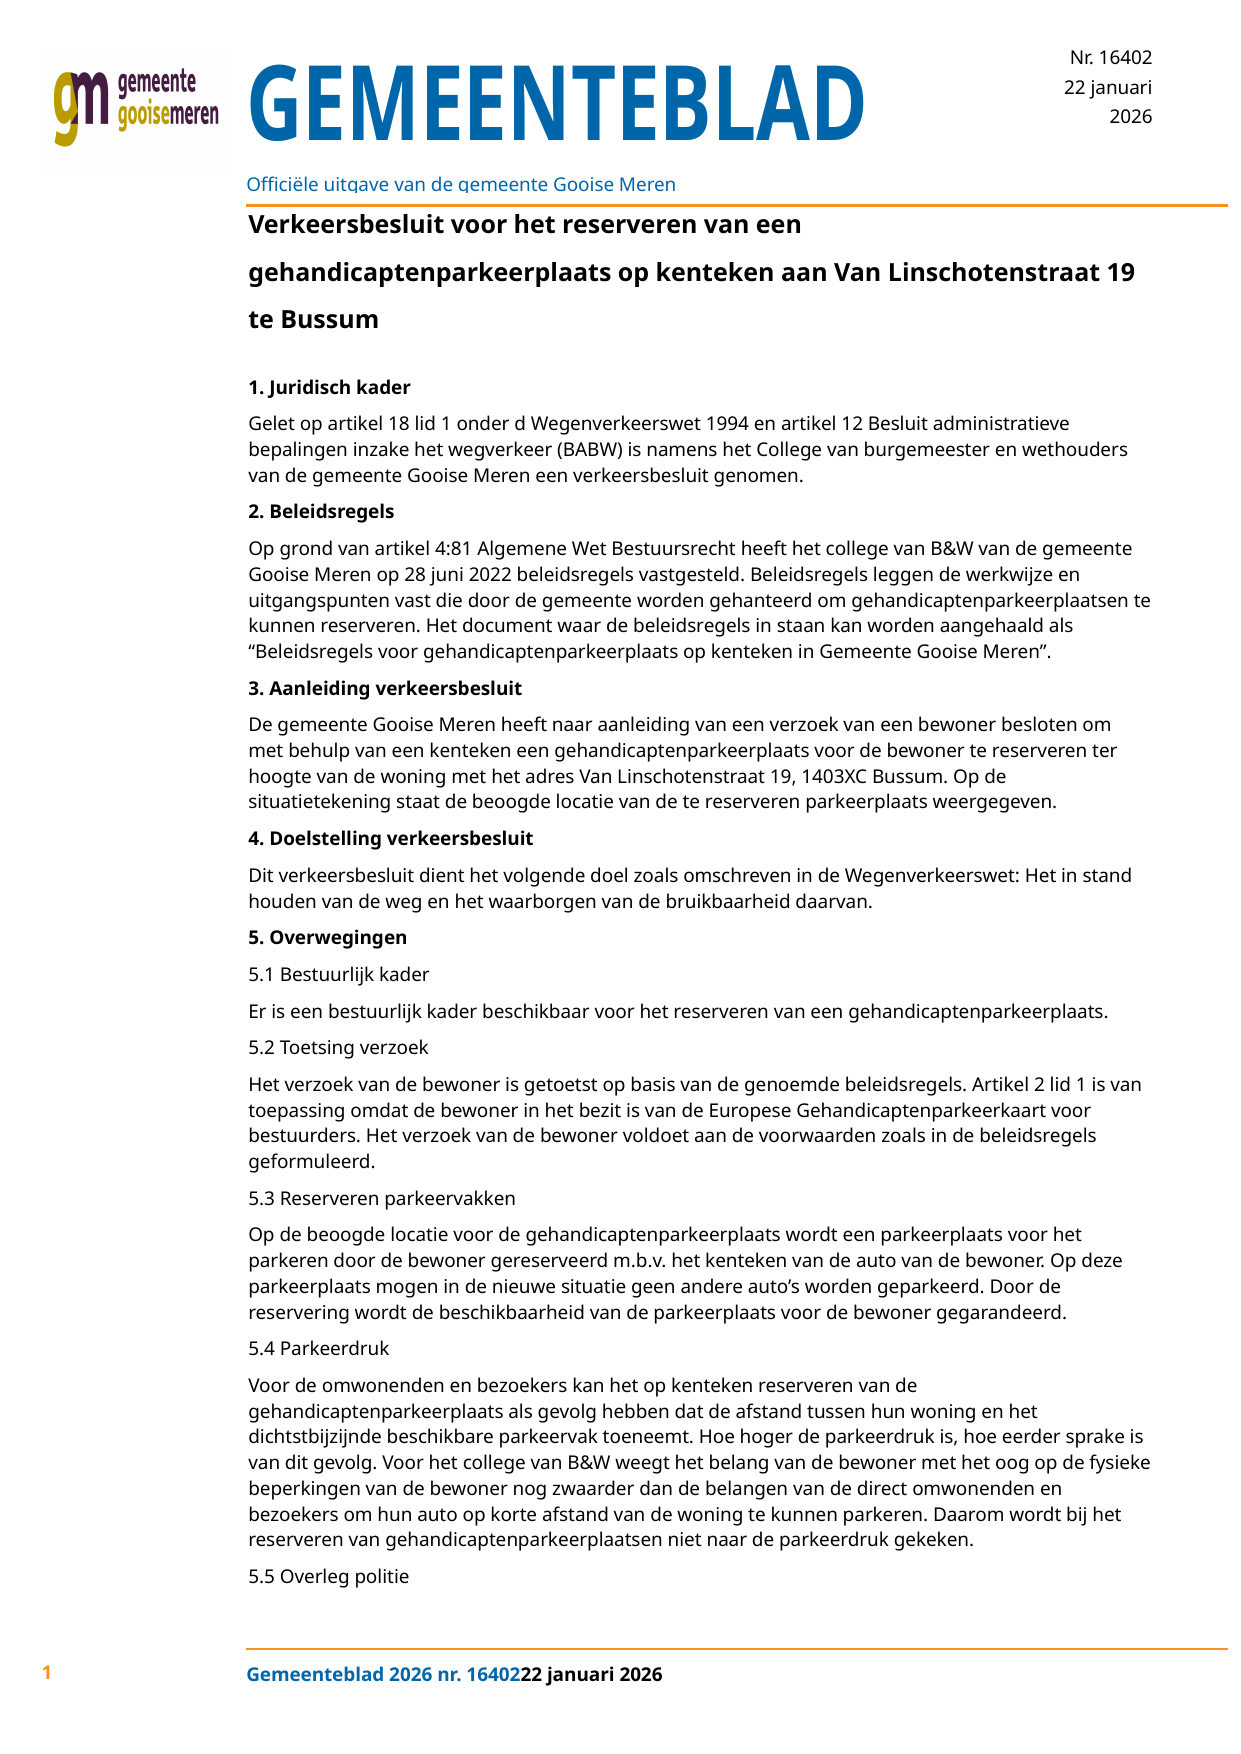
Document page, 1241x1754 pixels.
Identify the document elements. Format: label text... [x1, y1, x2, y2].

text 5. Overwegingen [248, 924, 1152, 950]
text Gelet op artikel 18 lid 1 onder d Wegenverkeerswet 1994 en artikel 12 Besluit administratieve bepalingen inzake het wegverkeer (BABW) is namens het College van burgemeester en wethouders van de gemeente Gooise Meren een verkeersbesluit genomen. [248, 411, 1152, 488]
text Op grond van artikel 4:81 Algemene Wet Bestuursrecht heeft het college van B&W van de gemeente Gooise Meren op 28 juni 2022 beleidsregels vastgesteld. Beleidsregels leggen de werkwijze en uitgangspunten vast die door de gemeente worden gehanteerd om gehandicaptenparkeerplaatsen te kunnen reserveren. Het document waar de beleidsregels in staan kan worden aangehaald als “Beleidsregels voor gehandicaptenparkeerplaats op kenteken in Gemeente Gooise Meren”. [248, 535, 1152, 664]
text 2. Beleidsregels [248, 499, 1152, 524]
text 1. Juridisch kader [248, 374, 1152, 399]
text 5.1 Bestuurlijk kader [248, 961, 1152, 987]
text 4. Doelstelling verkeersbesluit [248, 825, 1152, 851]
text 5.3 Reserveren parkeervakken [248, 1185, 1152, 1211]
text Verkeersbesluit voor het reserveren van een gehandicaptenparkeerplaats op kenteken aan Van Linschotenstraat 19 te Bussum [248, 207, 1152, 336]
text De gemeente Gooise Meren heeft naar aanleiding van een verzoek van een bewoner besloten om met behulp van een kenteken een gehandicaptenparkeerplaats voor de bewoner te reserveren ter hoogte van de woning met het adres Van Linschotenstraat 19, 1403XC Bussum. Op de situatietekening staat de beoogde locatie van de te reserveren parkeerplaats weergegeven. [248, 712, 1152, 814]
text 5.4 Parkeerdruk [248, 1336, 1152, 1361]
text Voor de omwonenden en bezoekers kan het op kenteken reserveren van de gehandicaptenparkeerplaats als gevolg hebben dat de afstand tussen hun woning en het dichtstbijzijnde beschikbare parkeervak toeneemt. Hoe hoger de parkeerdruk is, hoe eerder sprake is van dit gevolg. Voor het college van B&W weegt het belang van de bewoner met het oog op de fysieke beperkingen van de bewoner nog zwaarder dan de belangen van de direct omwonenden en bezoekers om hun auto op korte afstand van de woning te kunnen parkeren. Daarom wordt bij het reserveren van gehandicaptenparkeerplaatsen niet naar de parkeerdruk gekeken. [248, 1372, 1152, 1552]
picture [41, 47, 231, 172]
text Er is een bestuurlijk kader beschikbaar voor het reserveren van een gehandicaptenparkeerplaats. [248, 998, 1152, 1023]
text Dit verkeersbesluit dient het volgende doel zoals omschreven in de Wegenverkeerswet: Het in stand houden van de weg en het waarborgen van de bruikbaarheid daarvan. [248, 862, 1152, 913]
text 5.2 Toetsing verzoek [248, 1034, 1152, 1060]
text 3. Aanleiding verkeersbesluit [248, 675, 1152, 701]
text 5.5 Overleg politie [248, 1563, 1152, 1589]
text Op de beoogde locatie voor de gehandicaptenparkeerplaats wordt een parkeerplaats voor het parkeren door de bewoner gereserveerd m.b.v. het kenteken van de auto van de bewoner. Op deze parkeerplaats mogen in de nieuwe situatie geen andere auto’s worden geparkeerd. Door de reservering wordt de beschikbaarheid van de parkeerplaats voor de bewoner gegarandeerd. [248, 1222, 1152, 1324]
text Het verzoek van de bewoner is getoetst op basis van de genoemde beleidsregels. Artikel 2 lid 1 is van toepassing omdat de bewoner in het bezit is van de Europese Gehandicaptenparkeerkaart voor bestuurders. Het verzoek van de bewoner voldoet aan de voorwaarden zoals in de beleidsregels geformuleerd. [248, 1071, 1152, 1174]
